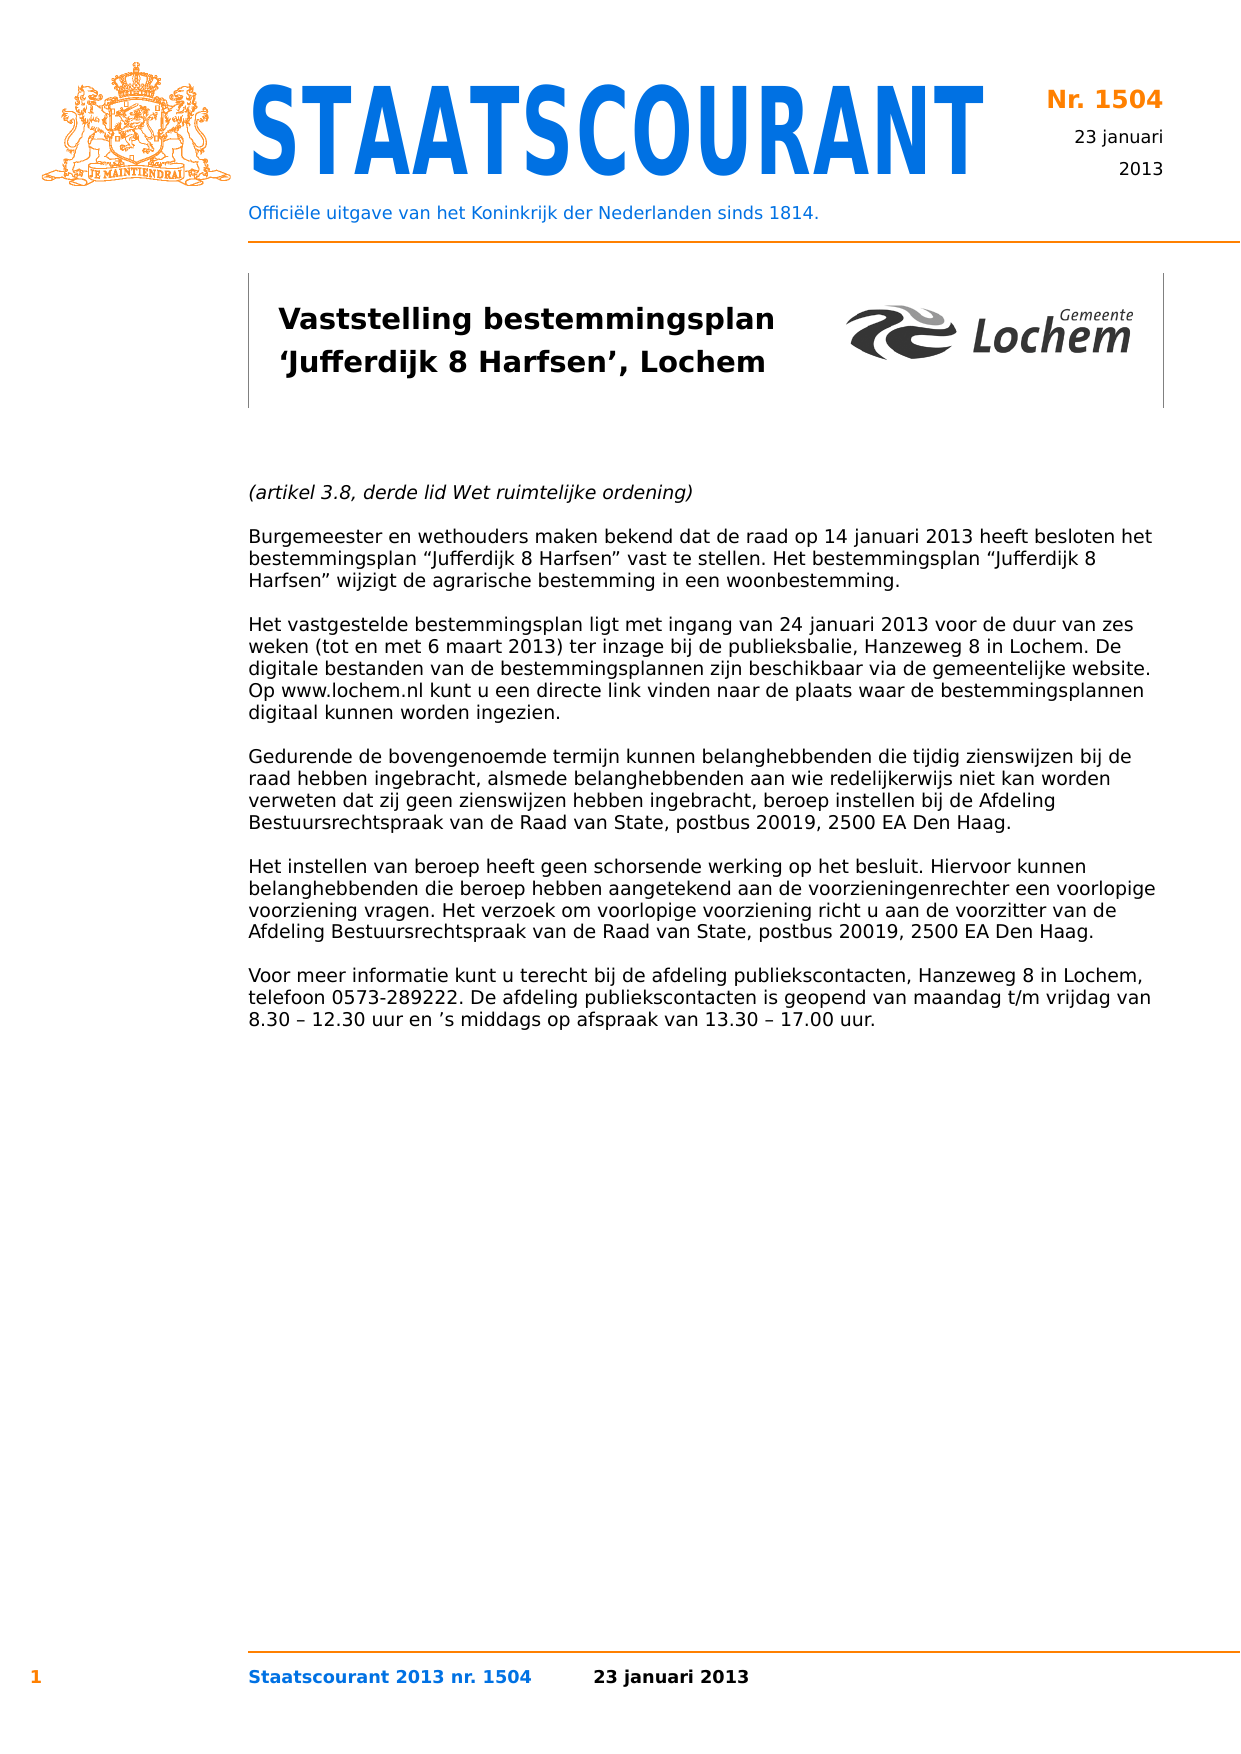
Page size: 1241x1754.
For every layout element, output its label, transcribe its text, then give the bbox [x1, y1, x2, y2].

picture [844, 302, 1134, 362]
subtitle Vaststelling bestemmingsplan ‘Jufferdijk 8 Harfsen’, Lochem [249, 273, 1163, 408]
table_header [25, 62, 248, 241]
table_header STAATSCOURANT [248, 62, 998, 203]
table_cell 23 januari [998, 121, 1240, 153]
text Gedurende de bovengenoemde termijn kunnen belanghebbenden die tijdig zienswijzen bij de raad hebben ingebracht, alsmede belanghebbenden aan wie redelijkerwijs niet kan worden verweten dat zij geen zienswijzen hebben ingebracht, beroep instellen bij de Afdeling Bestuursrechtspraak van de Raad van State, postbus 20019, 2500 EA Den Haag. [248, 746, 1163, 834]
text Voor meer informatie kunt u terecht bij de afdeling publiekscontacten, Hanzeweg 8 in Lochem, telefoon 0573-289222. De afdeling publiekscontacten is geopend van maandag t/m vrijdag van 8.30 – 12.30 uur en ’s middags op afspraak van 13.30 – 17.00 uur. [248, 965, 1163, 1031]
table_cell 2013 [998, 153, 1240, 203]
table_header Nr. 1504 [998, 62, 1240, 121]
table_cell Officiële uitgave van het Koninkrijk der Nederlanden sinds 1814. [248, 203, 1240, 241]
picture [41, 62, 231, 186]
text (artikel 3.8, derde lid Wet ruimtelijke ordening) [248, 482, 1163, 504]
text Het instellen van beroep heeft geen schorsende werking op het besluit. Hiervoor kunnen belanghebbenden die beroep hebben aangetekend aan de voorzieningenrechter een voorlopige voorziening vragen. Het verzoek om voorlopige voorziening richt u aan de voorzitter van de Afdeling Bestuursrechtspraak van de Raad van State, postbus 20019, 2500 EA Den Haag. [248, 856, 1163, 943]
text Het vastgestelde bestemmingsplan ligt met ingang van 24 januari 2013 voor de duur van zes weken (tot en met 6 maart 2013) ter inzage bij de publieksbalie, Hanzeweg 8 in Lochem. De digitale bestanden van de bestemmingsplannen zijn beschikbaar via de gemeentelijke website. Op www.lochem.nl kunt u een directe link vinden naar de plaats waar de bestemmingsplannen digitaal kunnen worden ingezien. [248, 614, 1163, 724]
text Burgemeester en wethouders maken bekend dat de raad op 14 januari 2013 heeft besloten het bestemmingsplan “Jufferdijk 8 Harfsen” vast te stellen. Het bestemmingsplan “Jufferdijk 8 Harfsen” wijzigt de agrarische bestemming in een woonbestemming. [248, 526, 1163, 592]
